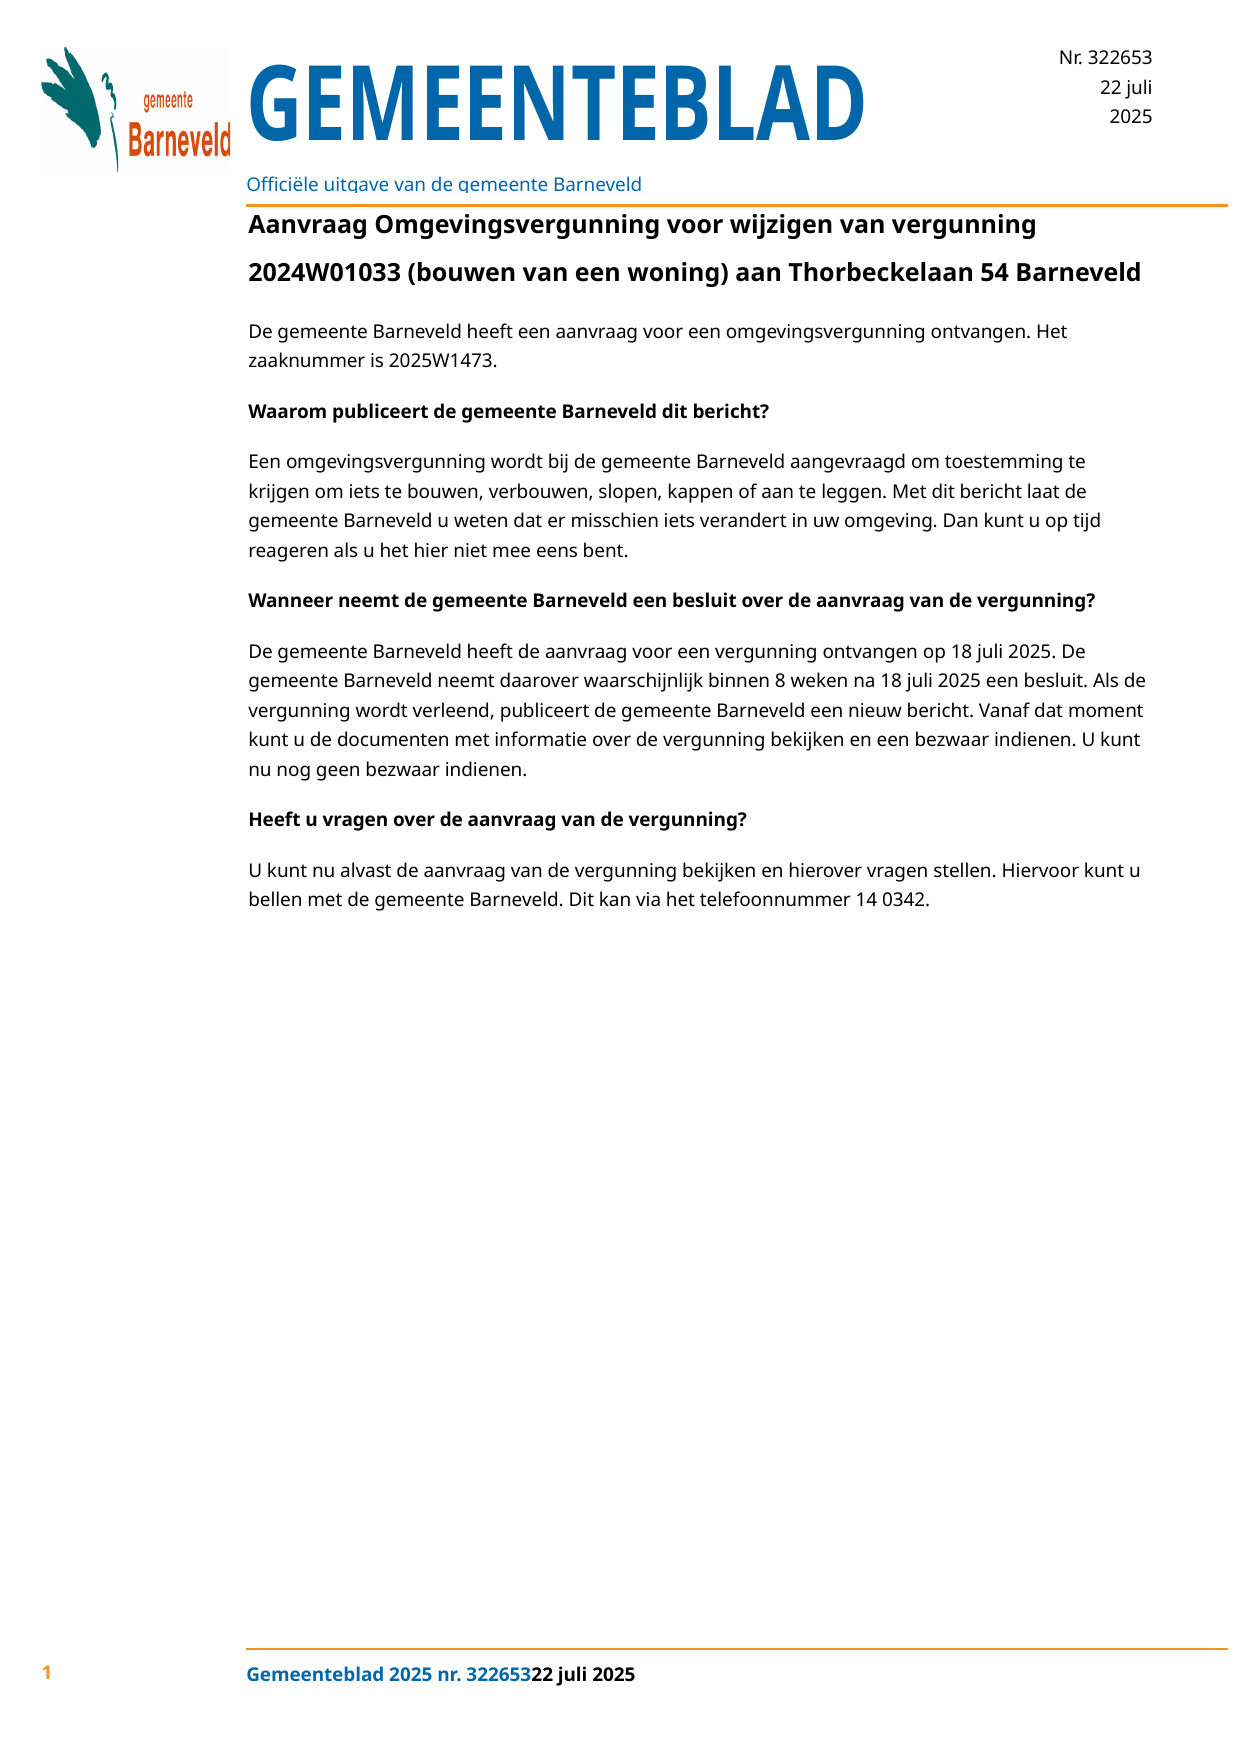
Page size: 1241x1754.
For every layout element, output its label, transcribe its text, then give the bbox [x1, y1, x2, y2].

picture [41, 47, 231, 172]
text Een omgevingsvergunning wordt bij de gemeente Barneveld aangevraagd om toestemming te krijgen om iets te bouwen, verbouwen, slopen, kappen of aan te leggen. Met dit bericht laat de gemeente Barneveld u weten dat er misschien iets verandert in uw omgeving. Dan kunt u op tijd reageren als u het hier niet mee eens bent. [248, 448, 1152, 563]
text Aanvraag Omgevingsvergunning voor wijzigen van vergunning 2024W01033 (bouwen van een woning) aan Thorbeckelaan 54 Barneveld [248, 207, 1152, 288]
text Heeft u vragen over de aanvraag van de vergunning? [248, 807, 1152, 832]
text Wanneer neemt de gemeente Barneveld een besluit over de aanvraag van de vergunning? [248, 587, 1152, 613]
text U kunt nu alvast de aanvraag van de vergunning bekijken en hierover vragen stellen. Hiervoor kunt u bellen met de gemeente Barneveld. Dit kan via het telefoonnummer 14 0342. [248, 857, 1152, 912]
text Waarom publiceert de gemeente Barneveld dit bericht? [248, 398, 1152, 424]
text De gemeente Barneveld heeft de aanvraag voor een vergunning ontvangen op 18 juli 2025. De gemeente Barneveld neemt daarover waarschijnlijk binnen 8 weken na 18 juli 2025 een besluit. Als de vergunning wordt verleend, publiceert de gemeente Barneveld een nieuw bericht. Vanaf dat moment kunt u de documenten met informatie over de vergunning bekijken en een bezwaar indienen. U kunt nu nog geen bezwaar indienen. [248, 638, 1152, 782]
text De gemeente Barneveld heeft een aanvraag voor een omgevingsvergunning ontvangen. Het zaaknummer is 2025W1473. [248, 318, 1152, 373]
